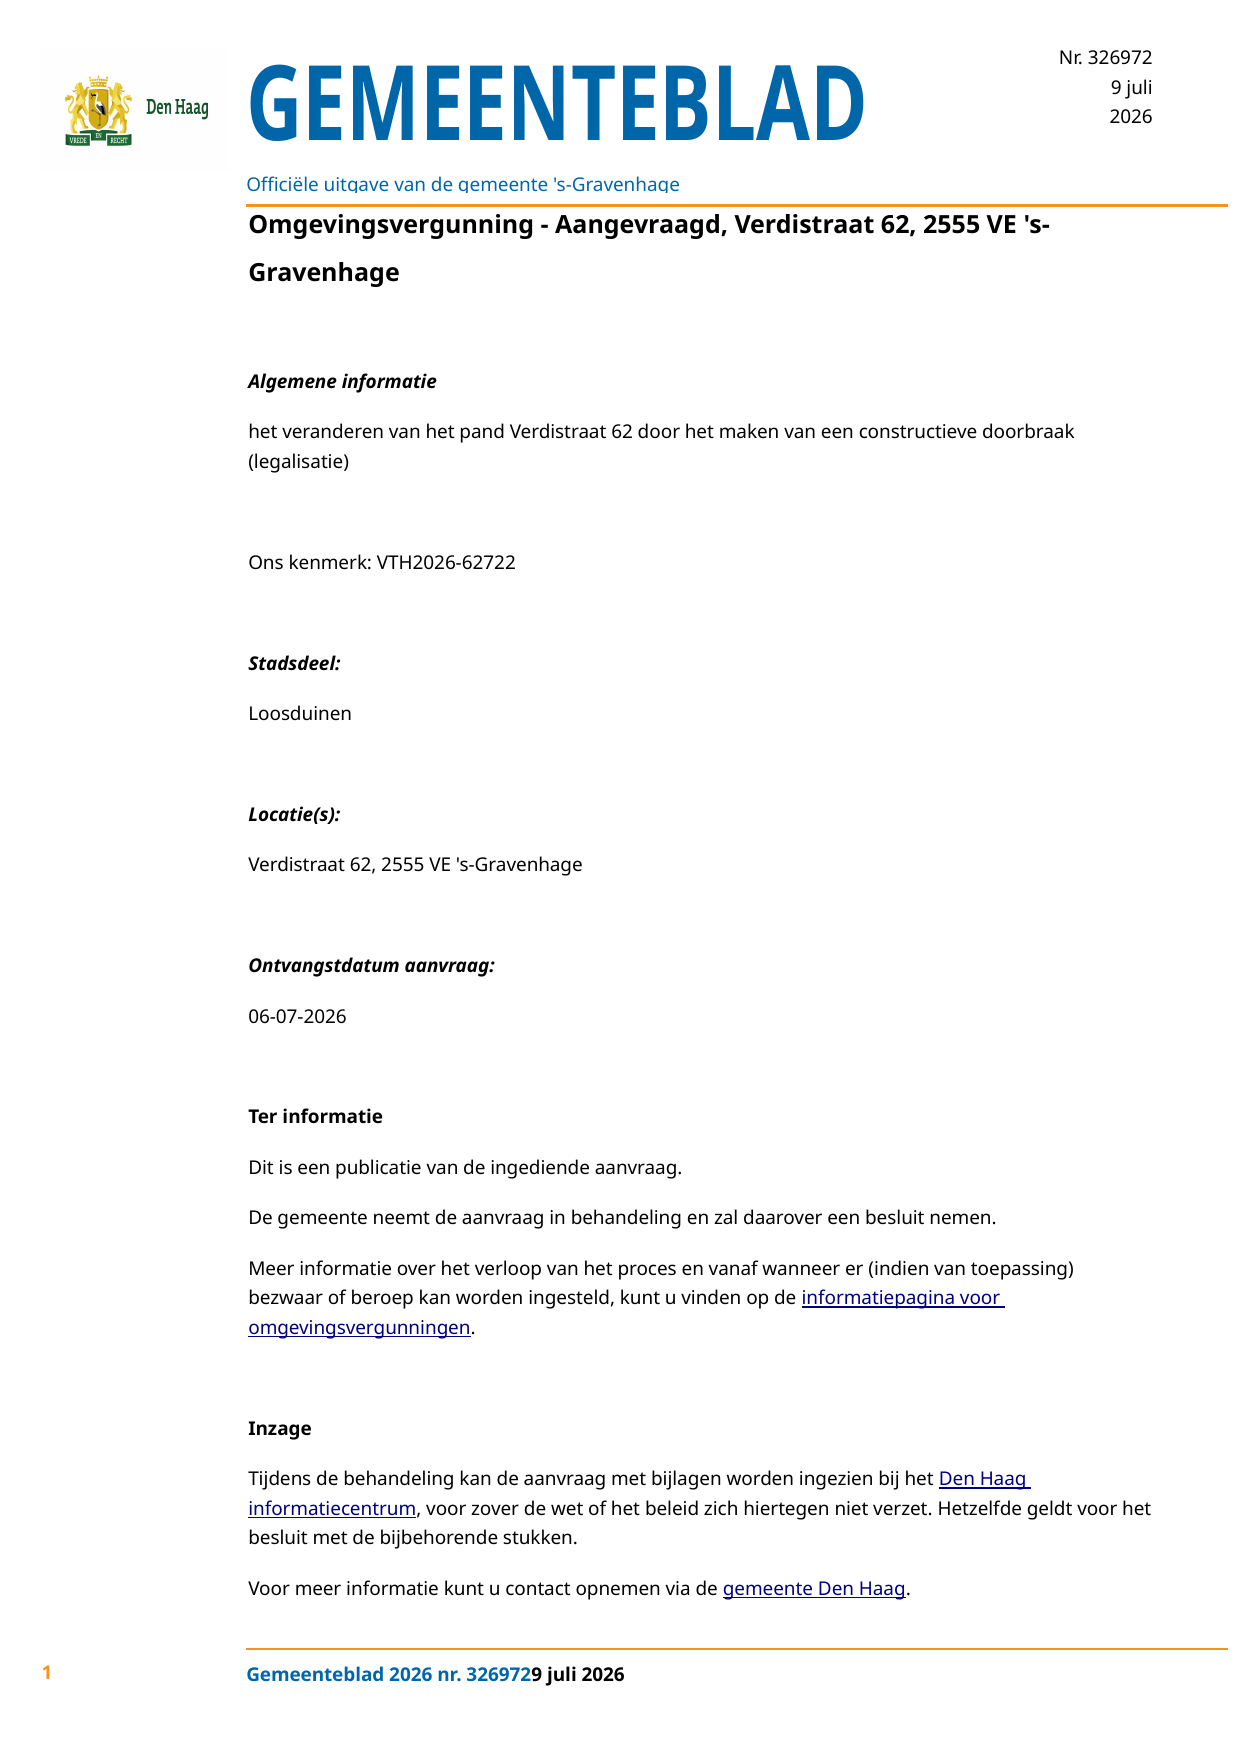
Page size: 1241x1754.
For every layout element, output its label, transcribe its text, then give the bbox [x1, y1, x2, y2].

text Meer informatie over het verloop van het proces en vanaf wanneer er (indien van toepassing) bezwaar of beroep kan worden ingesteld, kunt u vinden op de informatiepagina voor omgevingsvergunningen. [248, 1255, 1152, 1340]
text Verdistraat 62, 2555 VE 's-Gravenhage [248, 852, 1152, 877]
text Ons kenmerk: VTH2026-62722 [248, 549, 1152, 575]
text Ontvangstdatum aanvraag: [248, 952, 1152, 978]
text Inzage [248, 1415, 1152, 1441]
picture [41, 47, 231, 172]
text De gemeente neemt de aanvraag in behandeling en zal daarover een besluit nemen. [248, 1204, 1152, 1230]
text Tijdens de behandeling kan de aanvraag met bijlagen worden ingezien bij het Den Haag informatiecentrum, voor zover de wet of het beleid zich hiertegen niet verzet. Hetzelfde geldt voor het besluit met de bijbehorende stukken. [248, 1465, 1152, 1550]
text het veranderen van het pand Verdistraat 62 door het maken van een constructieve doorbraak (legalisatie) [248, 419, 1152, 474]
text Voor meer informatie kunt u contact opnemen via de gemeente Den Haag. [248, 1575, 1152, 1601]
text 06-07-2026 [248, 1003, 1152, 1029]
text Omgevingsvergunning - Aangevraagd, Verdistraat 62, 2555 VE 's-Gravenhage [248, 207, 1152, 288]
text Locatie(s): [248, 801, 1152, 827]
text Ter informatie [248, 1104, 1152, 1129]
text Loosduinen [248, 700, 1152, 726]
text Algemene informatie [248, 368, 1152, 394]
text Dit is een publicatie van de ingediende aanvraag. [248, 1154, 1152, 1180]
text Stadsdeel: [248, 650, 1152, 676]
